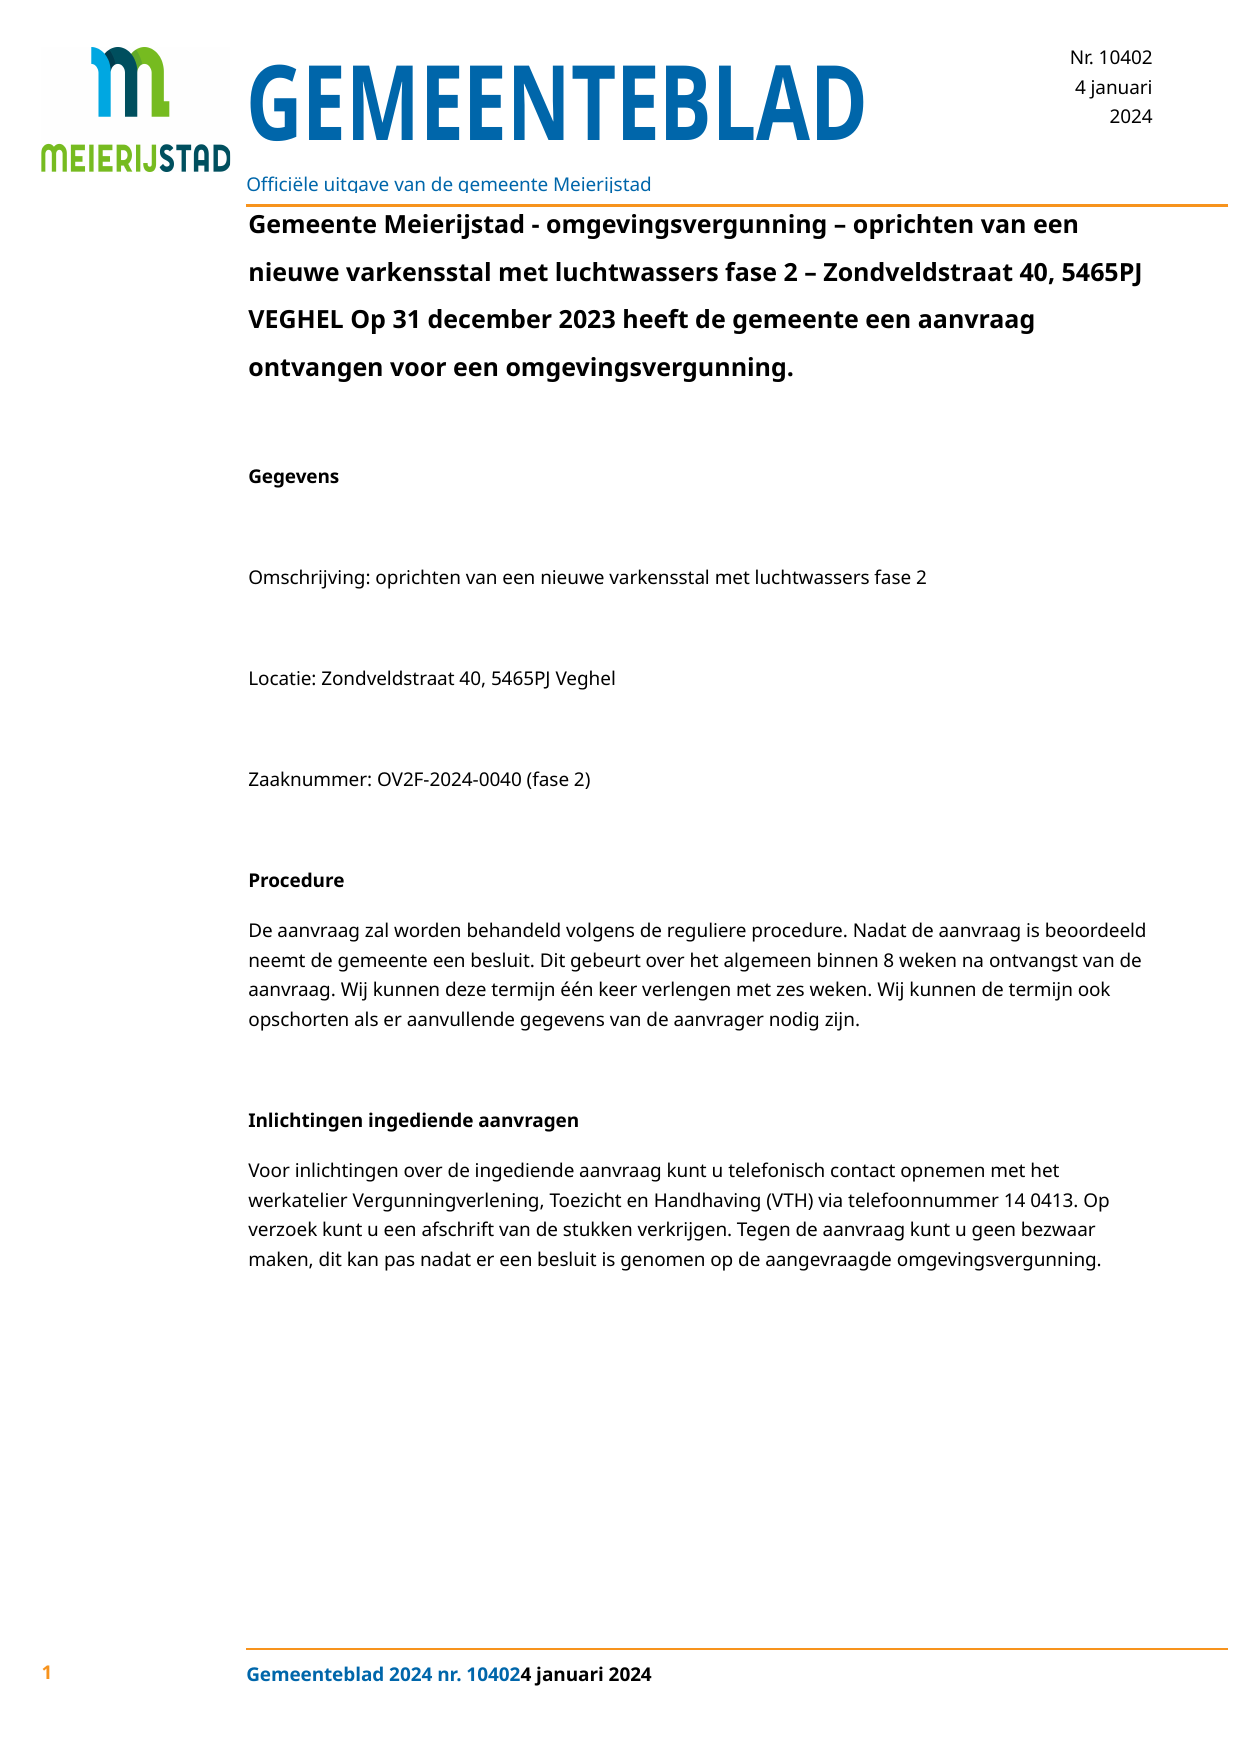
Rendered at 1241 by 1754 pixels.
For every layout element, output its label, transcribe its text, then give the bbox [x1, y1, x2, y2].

text Inlichtingen ingediende aanvragen [248, 1107, 1152, 1133]
text Voor inlichtingen over de ingediende aanvraag kunt u telefonisch contact opnemen met het werkatelier Vergunningverlening, Toezicht en Handhaving (VTH) via telefoonnummer 14 0413. Op verzoek kunt u een afschrift van de stukken verkrijgen. Tegen de aanvraag kunt u geen bezwaar maken, dit kan pas nadat er een besluit is genomen op de aangevraagde omgevingsvergunning. [248, 1157, 1152, 1272]
text Gemeente Meierijstad - omgevingsvergunning – oprichten van een nieuwe varkensstal met luchtwassers fase 2 – Zondveldstraat 40, 5465PJ VEGHEL Op 31 december 2023 heeft de gemeente een aanvraag ontvangen voor een omgevingsvergunning. [248, 207, 1152, 384]
text Omschrijving: oprichten van een nieuwe varkensstal met luchtwassers fase 2 [248, 564, 1152, 590]
text Locatie: Zondveldstraat 40, 5465PJ Veghel [248, 665, 1152, 691]
text De aanvraag zal worden behandeld volgens de reguliere procedure. Nadat de aanvraag is beoordeeld neemt de gemeente een besluit. Dit gebeurt over het algemeen binnen 8 weken na ontvangst van de aanvraag. Wij kunnen deze termijn één keer verlengen met zes weken. Wij kunnen de termijn ook opschorten als er aanvullende gegevens van de aanvrager nodig zijn. [248, 917, 1152, 1032]
text Zaaknummer: OV2F-2024-0040 (fase 2) [248, 766, 1152, 792]
text Gegevens [248, 463, 1152, 489]
text Procedure [248, 867, 1152, 893]
picture [41, 47, 231, 172]
